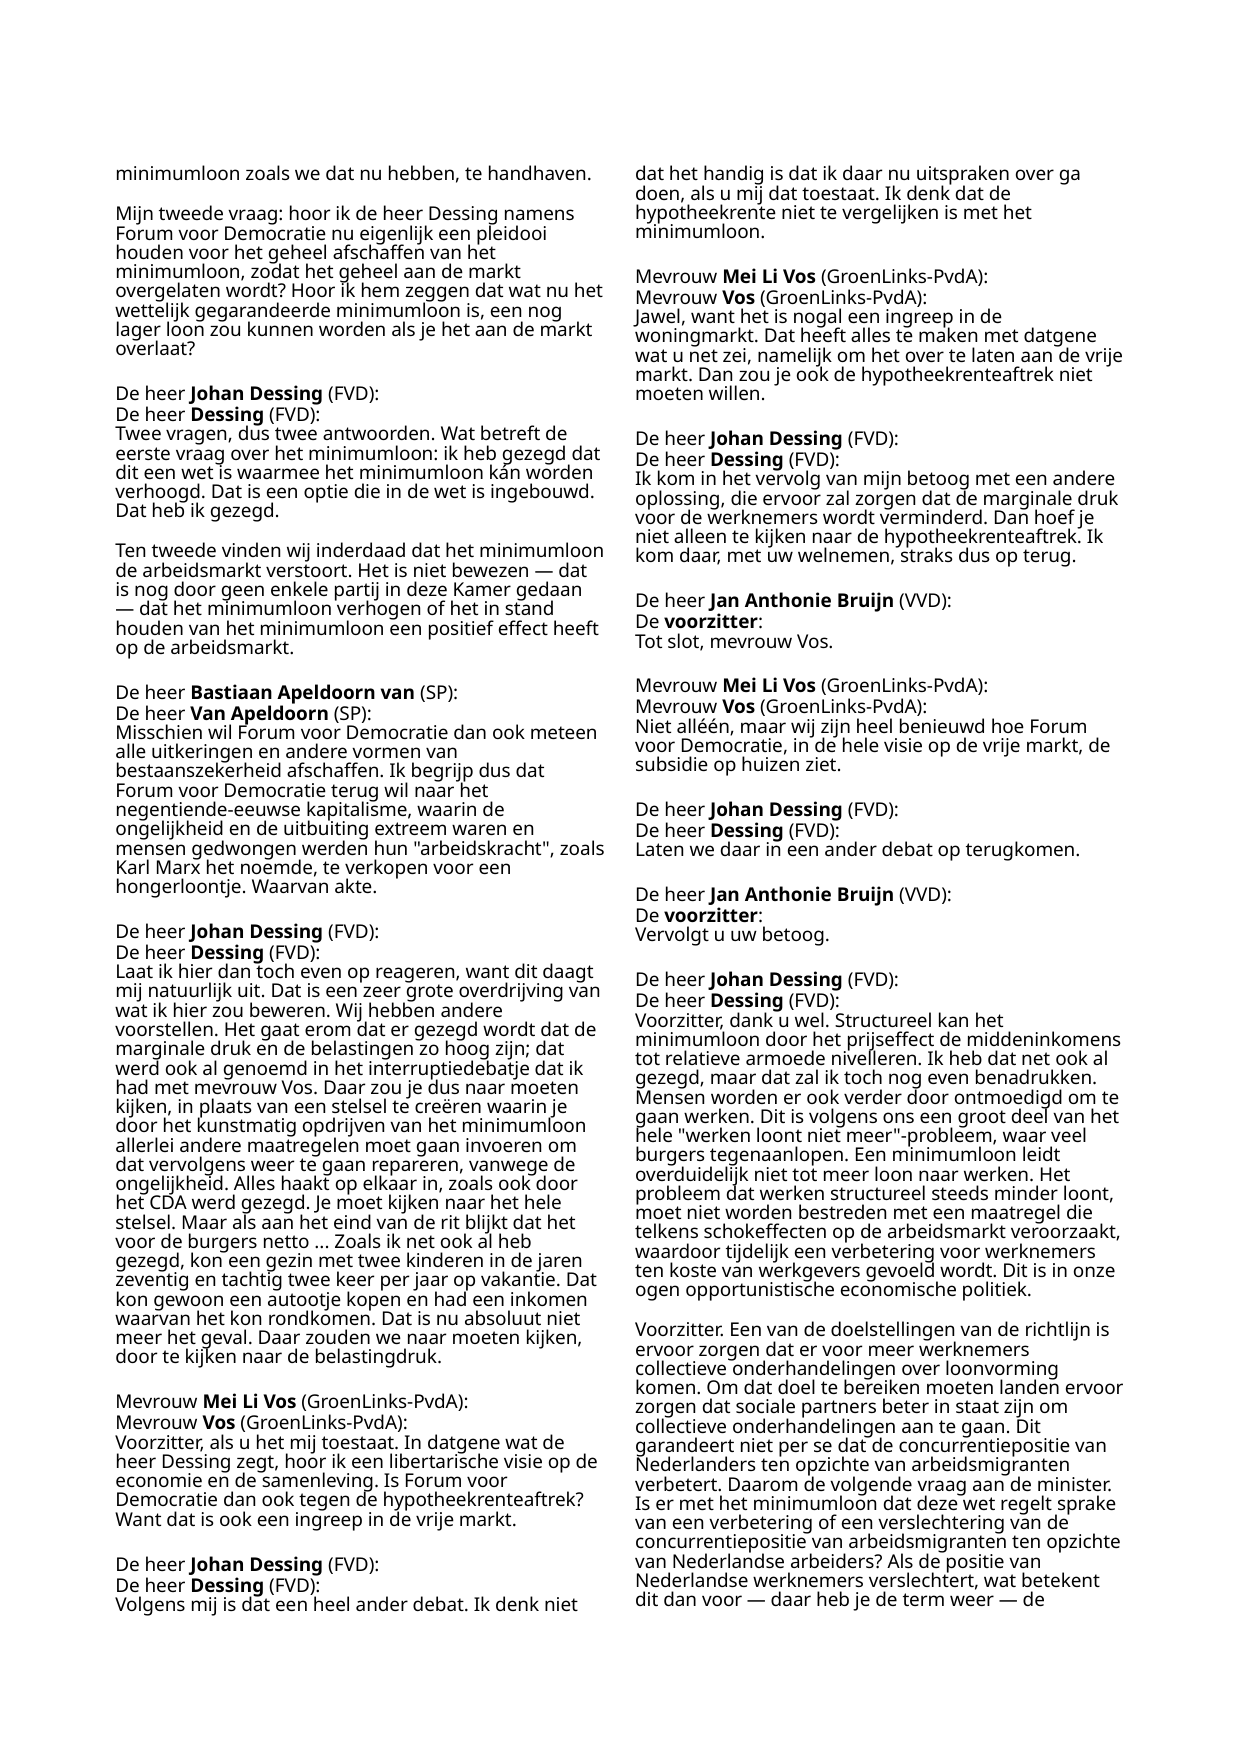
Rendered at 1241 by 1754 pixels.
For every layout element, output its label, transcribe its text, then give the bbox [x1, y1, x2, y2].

text Misschien wil Forum voor Democratie dan ook meteen alle uitkeringen en andere vormen van bestaanszekerheid afschaffen. Ik begrijp dus dat Forum voor Democratie terug wil naar het negentiende-eeuwse kapitalisme, waarin de ongelijkheid en de uitbuiting extreem waren en mensen gedwongen werden hun "arbeidskracht", zoals Karl Marx het noemde, te verkopen voor een hongerloontje. Waarvan akte. [115, 724, 605, 897]
text De heer Dessing (FVD): [115, 406, 605, 425]
text De heer Johan Dessing (FVD): [115, 918, 605, 944]
text Ten tweede vinden wij inderdaad dat het minimumloon de arbeidsmarkt verstoort. Het is niet bewezen — dat is nog door geen enkele partij in deze Kamer gedaan — dat het minimumloon verhogen of het in stand houden van het minimumloon een positief effect heeft op de arbeidsmarkt. [115, 542, 605, 658]
text De heer Johan Dessing (FVD): [115, 380, 605, 406]
text De heer Dessing (FVD): [635, 822, 1125, 841]
text Mevrouw Vos (GroenLinks-PvdA): [635, 698, 1125, 718]
text De heer Dessing (FVD): [115, 944, 605, 963]
text Voorzitter, als u het mij toestaat. In datgene wat de heer Dessing zegt, hoor ik een libertarische visie op de economie en de samenleving. Is Forum voor Democratie dan ook tegen de hypotheekrenteaftrek? Want dat is ook een ingreep in de vrije markt. [115, 1434, 605, 1530]
text Laten we daar in een ander debat op terugkomen. [635, 841, 1125, 861]
text De heer Bastiaan Apeldoorn van (SP): [115, 679, 605, 704]
text De heer Johan Dessing (FVD): [635, 967, 1125, 992]
text De heer Johan Dessing (FVD): [115, 1551, 605, 1577]
text De heer Johan Dessing (FVD): [635, 425, 1125, 451]
text Jawel, want het is nogal een ingreep in de woningmarkt. Dat heeft alles te maken met datgene wat u net zei, namelijk om het over te laten aan de vrije markt. Dan zou je ook de hypotheekrenteaftrek niet moeten willen. [635, 308, 1125, 404]
text Vervolgt u uw betoog. [635, 926, 1125, 946]
text De heer Dessing (FVD): [115, 1577, 605, 1596]
text Voorzitter. Een van de doelstellingen van de richtlijn is ervoor zorgen dat er voor meer werknemers collectieve onderhandelingen over loonvorming komen. Om dat doel te bereiken moeten landen ervoor zorgen dat sociale partners beter in staat zijn om collectieve onderhandelingen aan te gaan. Dit garandeert niet per se dat de concurrentiepositie van Nederlanders ten opzichte van arbeidsmigranten verbetert. Daarom de volgende vraag aan de minister. Is er met het minimumloon dat deze wet regelt sprake van een verbetering of een verslechtering van de concurrentiepositie van arbeidsmigranten ten opzichte van Nederlandse arbeiders? Als de positie van Nederlandse werknemers verslechtert, wat betekent dit dan voor — daar heb je de term weer — de [635, 1321, 1125, 1610]
text Mevrouw Vos (GroenLinks-PvdA): [115, 1414, 605, 1434]
text minimumloon zoals we dat nu hebben, te handhaven. [115, 165, 605, 184]
text Mijn tweede vraag: hoor ik de heer Dessing namens Forum voor Democratie nu eigenlijk een pleidooi houden voor het geheel afschaffen van het minimumloon, zodat het geheel aan de markt overgelaten wordt? Hoor ik hem zeggen dat wat nu het wettelijk gegarandeerde minimumloon is, een nog lager loon zou kunnen worden als je het aan de markt overlaat? [115, 205, 605, 359]
text De voorzitter: [635, 613, 1125, 633]
text De heer Jan Anthonie Bruijn (VVD): [635, 881, 1125, 907]
text De heer Jan Anthonie Bruijn (VVD): [635, 588, 1125, 613]
text Niet alléén, maar wij zijn heel benieuwd hoe Forum voor Democratie, in de hele visie op de vrije markt, de subsidie op huizen ziet. [635, 718, 1125, 776]
text De heer Johan Dessing (FVD): [635, 796, 1125, 822]
text Mevrouw Mei Li Vos (GroenLinks-PvdA): [635, 263, 1125, 289]
text dat het handig is dat ik daar nu uitspraken over ga doen, als u mij dat toestaat. Ik denk dat de hypotheekrente niet te vergelijken is met het minimumloon. [635, 165, 1125, 242]
text Mevrouw Vos (GroenLinks-PvdA): [635, 289, 1125, 308]
text Volgens mij is dat een heel ander debat. Ik denk niet [115, 1596, 605, 1615]
text De heer Van Apeldoorn (SP): [115, 704, 605, 724]
text Mevrouw Mei Li Vos (GroenLinks-PvdA): [115, 1389, 605, 1414]
text Ik kom in het vervolg van mijn betoog met een andere oplossing, die ervoor zal zorgen dat de marginale druk voor de werknemers wordt verminderd. Dan hoef je niet alleen te kijken naar de hypotheekrenteaftrek. Ik kom daar, met uw welnemen, straks dus op terug. [635, 470, 1125, 567]
text Laat ik hier dan toch even op reageren, want dit daagt mij natuurlijk uit. Dat is een zeer grote overdrijving van wat ik hier zou beweren. Wij hebben andere voorstellen. Het gaat erom dat er gezegd wordt dat de marginale druk en de belastingen zo hoog zijn; dat werd ook al genoemd in het interruptiedebatje dat ik had met mevrouw Vos. Daar zou je dus naar moeten kijken, in plaats van een stelsel te creëren waarin je door het kunstmatig opdrijven van het minimumloon allerlei andere maatregelen moet gaan invoeren om dat vervolgens weer te gaan repareren, vanwege de ongelijkheid. Alles haakt op elkaar in, zoals ook door het CDA werd gezegd. Je moet kijken naar het hele stelsel. Maar als aan het eind van de rit blijkt dat het voor de burgers netto ... Zoals ik net ook al heb gezegd, kon een gezin met twee kinderen in de jaren zeventig en tachtig twee keer per jaar op vakantie. Dat kon gewoon een autootje kopen en had een inkomen waarvan het kon rondkomen. Dat is nu absoluut niet meer het geval. Daar zouden we naar moeten kijken, door te kijken naar de belastingdruk. [115, 963, 605, 1368]
text Tot slot, mevrouw Vos. [635, 633, 1125, 652]
text De heer Dessing (FVD): [635, 451, 1125, 470]
text De heer Dessing (FVD): [635, 992, 1125, 1012]
text Voorzitter, dank u wel. Structureel kan het minimumloon door het prijseffect de middeninkomens tot relatieve armoede nivelleren. Ik heb dat net ook al gezegd, maar dat zal ik toch nog even benadrukken. Mensen worden er ook verder door ontmoedigd om te gaan werken. Dit is volgens ons een groot deel van het hele "werken loont niet meer"-probleem, waar veel burgers tegenaanlopen. Een minimumloon leidt overduidelijk niet tot meer loon naar werken. Het probleem dat werken structureel steeds minder loont, moet niet worden bestreden met een maatregel die telkens schokeffecten op de arbeidsmarkt veroorzaakt, waardoor tijdelijk een verbetering voor werknemers ten koste van werkgevers gevoeld wordt. Dit is in onze ogen opportunistische economische politiek. [635, 1012, 1125, 1301]
text Twee vragen, dus twee antwoorden. Wat betreft de eerste vraag over het minimumloon: ik heb gezegd dat dit een wet is waarmee het minimumloon kán worden verhoogd. Dat is een optie die in de wet is ingebouwd. Dat heb ik gezegd. [115, 425, 605, 522]
text De voorzitter: [635, 907, 1125, 926]
text Mevrouw Mei Li Vos (GroenLinks-PvdA): [635, 673, 1125, 698]
